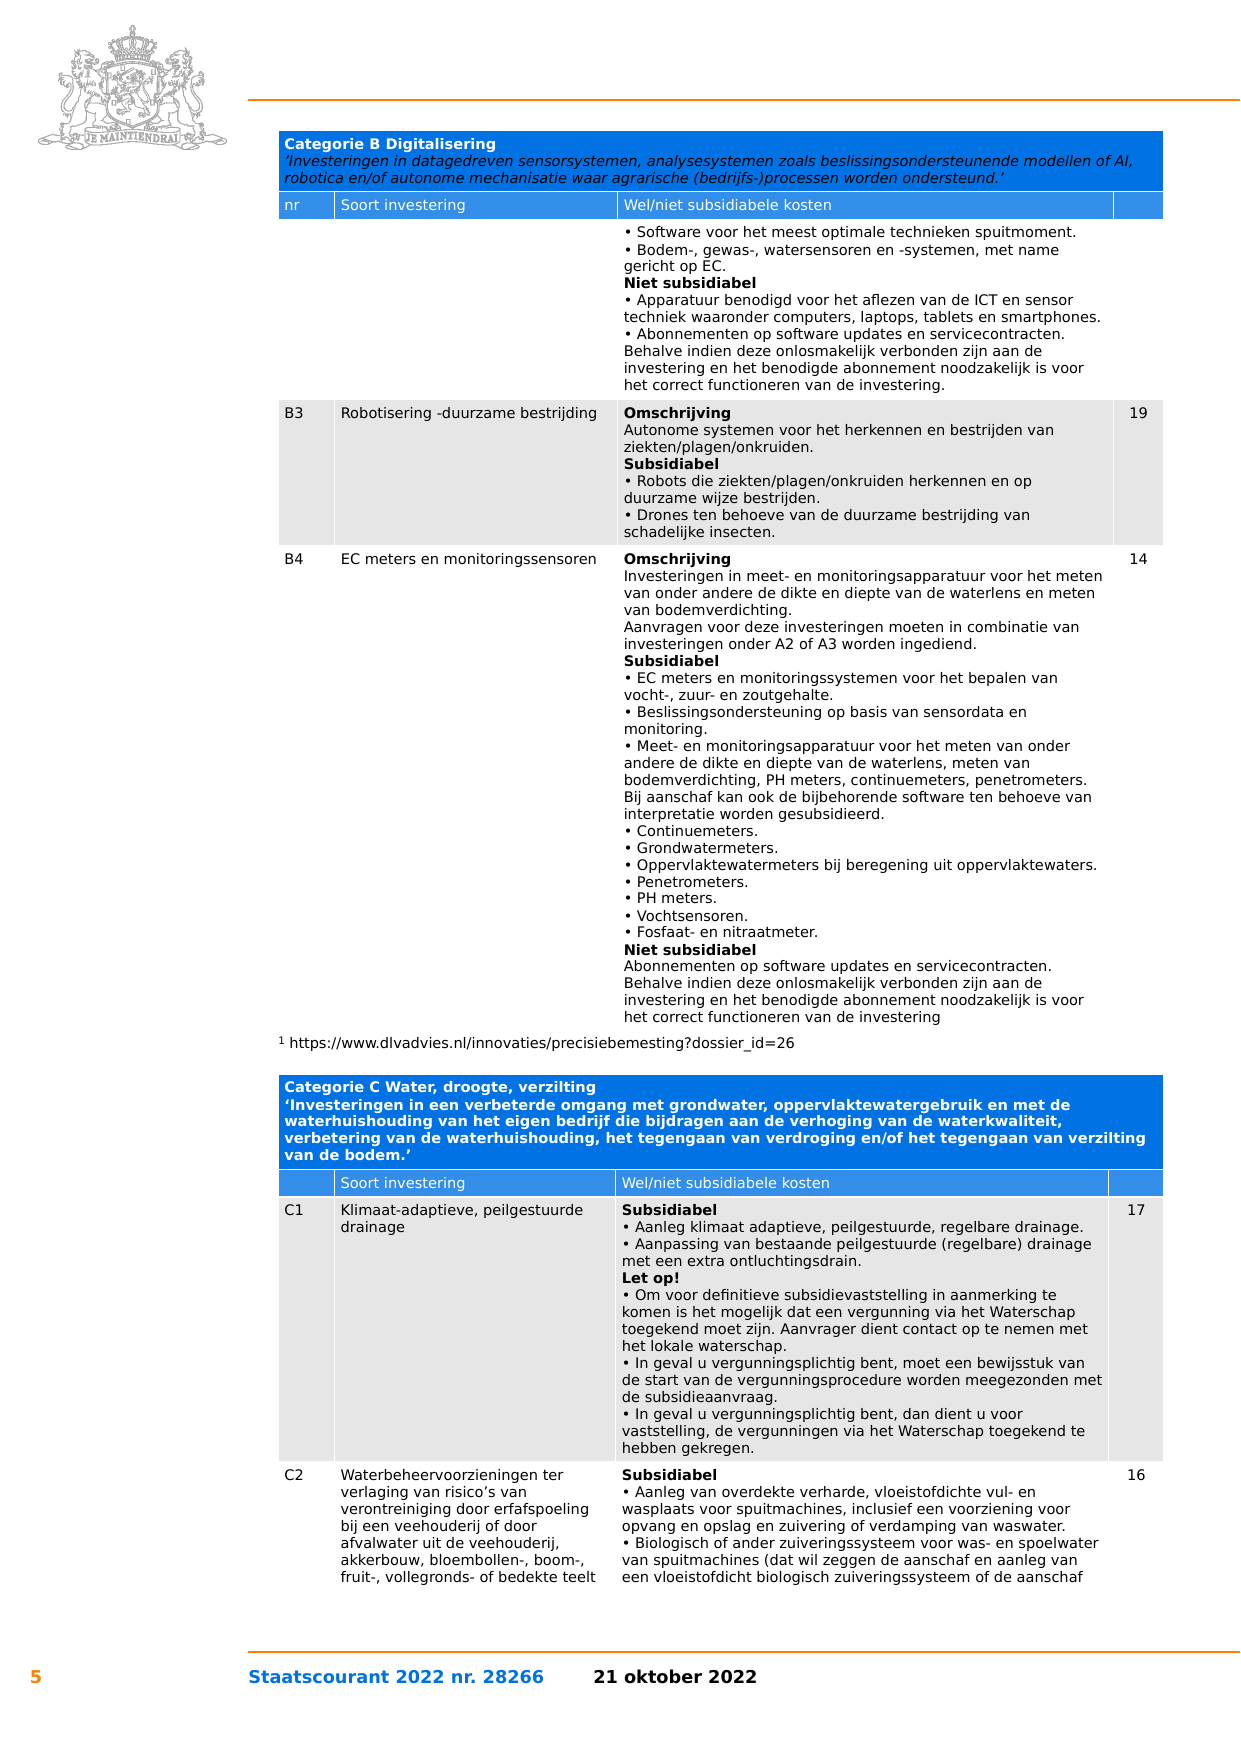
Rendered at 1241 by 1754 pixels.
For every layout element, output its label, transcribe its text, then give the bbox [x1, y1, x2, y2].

table_cell Subsidiabel • Aanleg van overdekte verharde, vloeistofdichte vul- en wasplaats voor spuitmachines, inclusief een voorziening voor opvang en opslag en zuivering of verdamping van waswater. • Biologisch of ander zuiveringssysteem voor was- en spoelwater van spuitmachines (dat wil zeggen de aanschaf en aanleg van een vloeistofdicht biologisch zuiveringssysteem of de aanschaf [616, 1463, 1108, 1591]
table_cell B3 [279, 400, 334, 545]
table_cell Omschrijving Investeringen in meet- en monitoringsapparatuur voor het meten van onder andere de dikte en diepte van de waterlens en meten van bodemverdichting. Aanvragen voor deze investeringen moeten in combinatie van investeringen onder A2 of A3 worden ingediend. Subsidiabel • EC meters en monitoringssystemen voor het bepalen van vocht-, zuur- en zoutgehalte. • Beslissingsondersteuning op basis van sensordata en monitoring. • Meet- en monitoringsapparatuur voor het meten van onder andere de dikte en diepte van de waterlens, meten van bodemverdichting, PH meters, continuemeters, penetrometers. Bij aanschaf kan ook de bijbehorende software ten behoeve van interpretatie worden gesubsidieerd. • Continuemeters. • Grondwatermeters. • Oppervlaktewatermeters bij beregening uit oppervlaktewaters. • Penetrometers. • PH meters. • Vochtsensoren. • Fosfaat- en nitraatmeter. Niet subsidiabel Abonnementen op software updates en servicecontracten. Behalve indien deze onlosmakelijk verbonden zijn aan de investering en het benodigde abonnement noodzakelijk is voor het correct functioneren van de investering [618, 546, 1113, 1031]
table_cell [279, 220, 334, 399]
picture [38, 25, 227, 150]
table_cell Subsidiabel • Aanleg klimaat adaptieve, peilgestuurde, regelbare drainage. • Aanpassing van bestaande peilgestuurde (regelbare) drainage met een extra ontluchtingsdrain. Let op! • Om voor definitieve subsidievaststelling in aanmerking te komen is het mogelijk dat een vergunning via het Waterschap toegekend moet zijn. Aanvrager dient contact op te nemen met het lokale waterschap. • In geval u vergunningsplichtig bent, moet een bewijsstuk van de start van de vergunningsprocedure worden meegezonden met de subsidieaanvraag. • In geval u vergunningsplichtig bent, dan dient u voor vaststelling, de vergunningen via het Waterschap toegekend te hebben gekregen. [616, 1198, 1108, 1461]
table_cell Wel/niet subsidiabele kosten [618, 192, 1113, 219]
table_cell Soort investering [335, 192, 617, 219]
table_cell B4 [279, 546, 334, 1031]
table_cell [335, 220, 617, 399]
table_cell 1 https://www.dlvadvies.nl/innovaties/precisiebemesting?dossier_id=26 [278, 1032, 1163, 1052]
table_cell [1114, 192, 1163, 219]
table_cell 16 [1109, 1463, 1163, 1591]
table_cell C2 [279, 1463, 334, 1591]
table_cell 19 [1114, 400, 1163, 545]
table_cell [1114, 220, 1163, 399]
table_cell • Software voor het meest optimale technieken spuitmoment. • Bodem-, gewas-, watersensoren en -systemen, met name gericht op EC. Niet subsidiabel • Apparatuur benodigd voor het aflezen van de ICT en sensor techniek waaronder computers, laptops, tablets en smartphones. • Abonnementen op software updates en servicecontracten. Behalve indien deze onlosmakelijk verbonden zijn aan de investering en het benodigde abonnement noodzakelijk is voor het correct functioneren van de investering. [618, 220, 1113, 399]
table_cell C1 [279, 1198, 334, 1461]
table_header Categorie C Water, droogte, verzilting ‘Investeringen in een verbeterde omgang met grondwater, oppervlaktewatergebruik en met de waterhuishouding van het eigen bedrijf die bijdragen aan de verhoging van de waterkwaliteit, verbetering van de waterhuishouding, het tegengaan van verdroging en/of het tegengaan van verzilting van de bodem.’ [279, 1075, 1163, 1169]
table_cell Waterbeheervoorzieningen ter verlaging van risico’s van verontreiniging door erfafspoeling bij een veehouderij of door afvalwater uit de veehouderij, akkerbouw, bloembollen-, boom-, fruit-, vollegronds- of bedekte teelt [335, 1463, 615, 1591]
table_cell Omschrijving Autonome systemen voor het herkennen en bestrijden van ziekten/plagen/onkruiden. Subsidiabel • Robots die ziekten/plagen/onkruiden herkennen en op duurzame wijze bestrijden. • Drones ten behoeve van de duurzame bestrijding van schadelijke insecten. [618, 400, 1113, 545]
table_cell [279, 1170, 334, 1196]
table_cell 14 [1114, 546, 1163, 1031]
table_cell EC meters en monitoringssensoren [335, 546, 617, 1031]
table_cell 17 [1109, 1198, 1163, 1461]
table_cell Robotisering -duurzame bestrijding [335, 400, 617, 545]
table_cell Soort investering [335, 1170, 615, 1196]
table_cell Wel/niet subsidiabele kosten [616, 1170, 1108, 1196]
table_header Categorie B Digitalisering ’Investeringen in datagedreven sensorsystemen, analysesystemen zoals beslissingsondersteunende modellen of AI, robotica en/of autonome mechanisatie waar agrarische (bedrijfs-)processen worden ondersteund.’ [279, 131, 1163, 191]
table_cell Klimaat-adaptieve, peilgestuurde drainage [335, 1198, 615, 1461]
table_cell nr [279, 192, 334, 219]
table_cell [1109, 1170, 1163, 1196]
